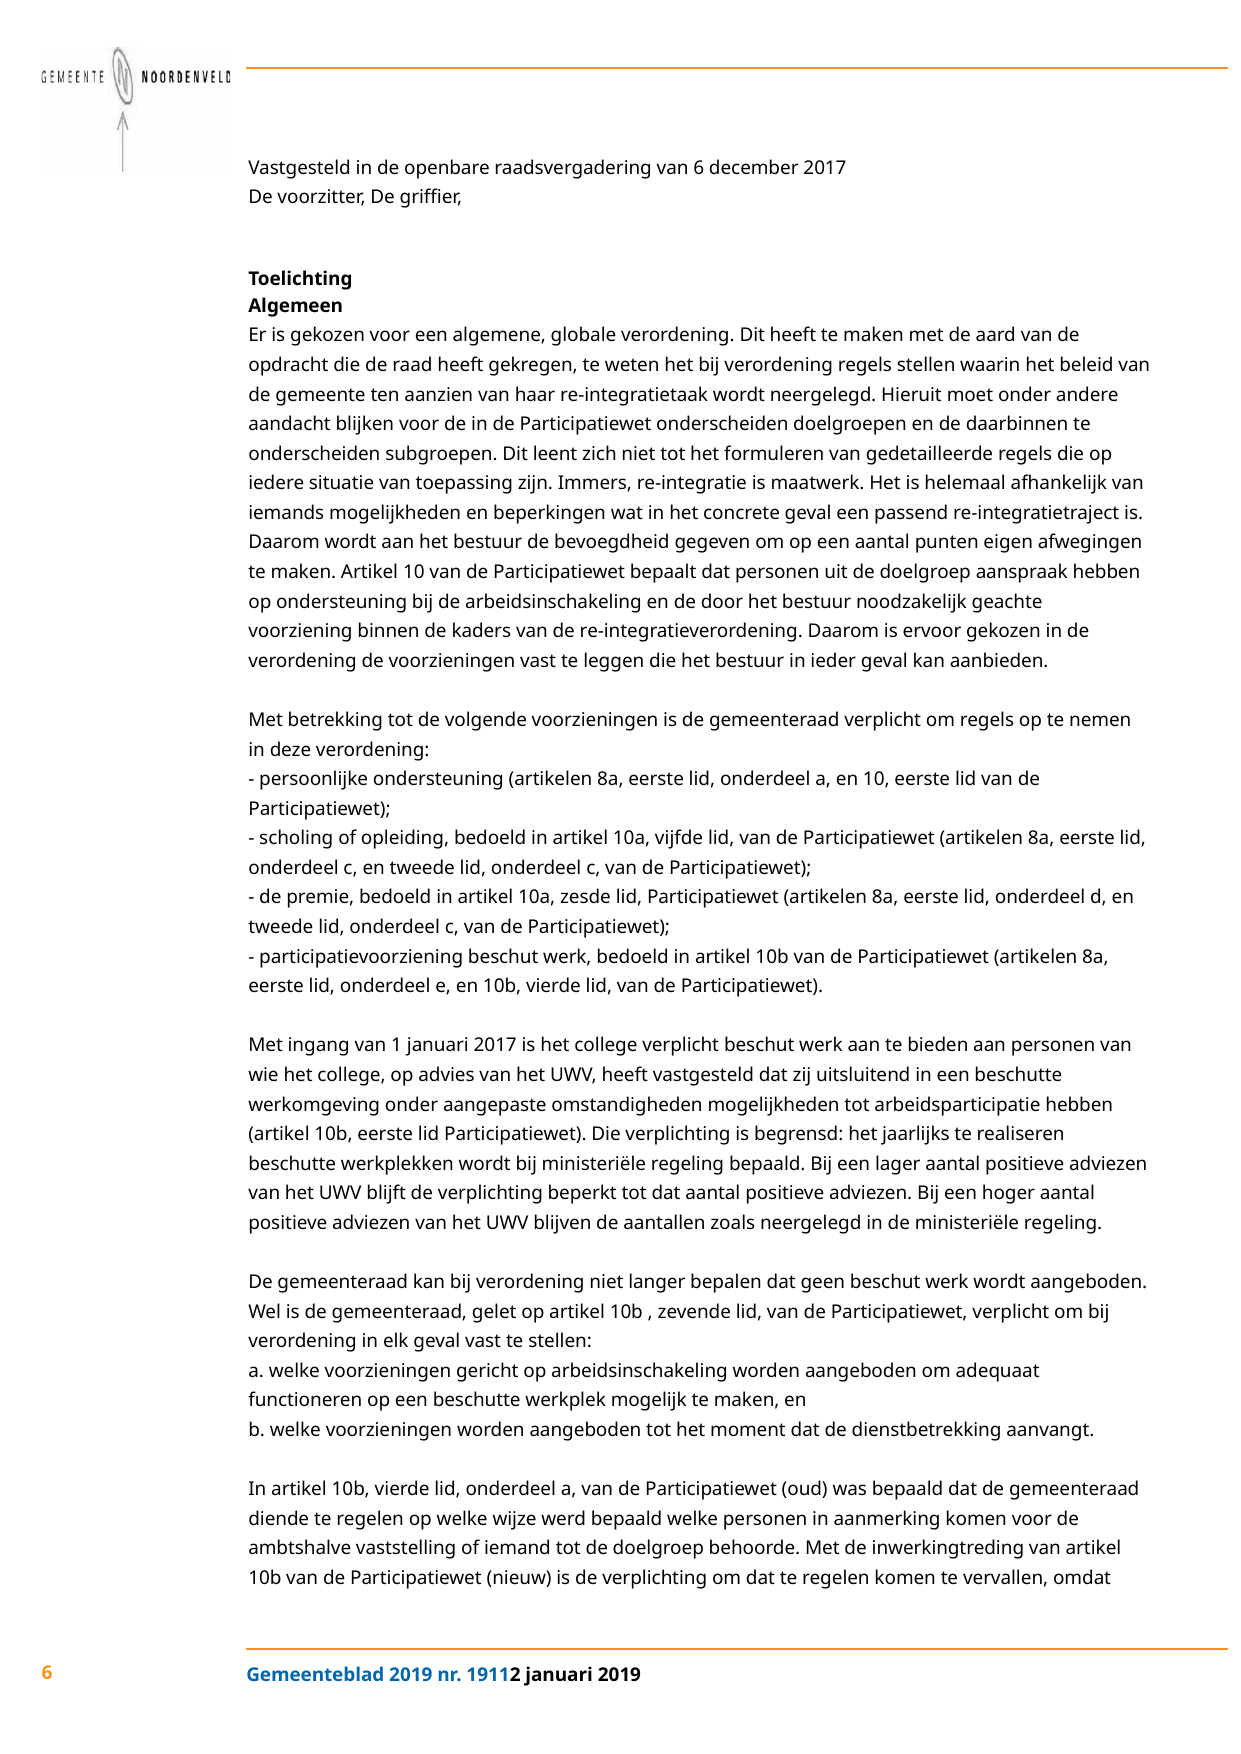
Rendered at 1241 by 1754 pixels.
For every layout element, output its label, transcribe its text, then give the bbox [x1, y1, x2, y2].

text Met betrekking tot de volgende voorzieningen is de gemeenteraad verplicht om regels op te nemen in deze verordening: [248, 706, 1152, 761]
text De gemeenteraad kan bij verordening niet langer bepalen dat geen beschut werk wordt aangeboden. Wel is de gemeenteraad, gelet op artikel 10b , zevende lid, van de Participatiewet, verplicht om bij verordening in elk geval vast te stellen: [248, 1268, 1152, 1353]
text Toelichting [248, 263, 1152, 292]
text - participatievoorziening beschut werk, bedoeld in artikel 10b van de Participatiewet (artikelen 8a, eerste lid, onderdeel e, en 10b, vierde lid, van de Participatiewet). [248, 943, 1152, 998]
text a. welke voorzieningen gericht op arbeidsinschakeling worden aangeboden om adequaat functioneren op een beschutte werkplek mogelijk te maken, en [248, 1357, 1152, 1412]
text Algemeen [248, 292, 1152, 318]
picture [41, 47, 231, 172]
text Er is gekozen voor een algemene, globale verordening. Dit heeft te maken met de aard van de opdracht die de raad heeft gekregen, te weten het bij verordening regels stellen waarin het beleid van de gemeente ten aanzien van haar re-integratietaak wordt neergelegd. Hieruit moet onder andere aandacht blijken voor de in de Participatiewet onderscheiden doelgroepen en de daarbinnen te onderscheiden subgroepen. Dit leent zich niet tot het formuleren van gedetailleerde regels die op iedere situatie van toepassing zijn. Immers, re-integratie is maatwerk. Het is helemaal afhankelijk van iemands mogelijkheden en beperkingen wat in het concrete geval een passend re-integratietraject is. Daarom wordt aan het bestuur de bevoegdheid gegeven om op een aantal punten eigen afwegingen te maken. Artikel 10 van de Participatiewet bepaalt dat personen uit de doelgroep aanspraak hebben op ondersteuning bij de arbeidsinschakeling en de door het bestuur noodzakelijk geachte voorziening binnen de kaders van de re-integratieverordening. Daarom is ervoor gekozen in de verordening de voorzieningen vast te leggen die het bestuur in ieder geval kan aanbieden. [248, 322, 1152, 673]
text De voorzitter, De griffier, [248, 183, 1152, 209]
text b. welke voorzieningen worden aangeboden tot het moment dat de dienstbetrekking aanvangt. [248, 1416, 1152, 1442]
text - de premie, bedoeld in artikel 10a, zesde lid, Participatiewet (artikelen 8a, eerste lid, onderdeel d, en tweede lid, onderdeel c, van de Participatiewet); [248, 884, 1152, 939]
text - scholing of opleiding, bedoeld in artikel 10a, vijfde lid, van de Participatiewet (artikelen 8a, eerste lid, onderdeel c, en tweede lid, onderdeel c, van de Participatiewet); [248, 824, 1152, 880]
text - persoonlijke ondersteuning (artikelen 8a, eerste lid, onderdeel a, en 10, eerste lid van de Participatiewet); [248, 765, 1152, 821]
text Met ingang van 1 januari 2017 is het college verplicht beschut werk aan te bieden aan personen van wie het college, op advies van het UWV, heeft vastgesteld dat zij uitsluitend in een beschutte werkomgeving onder aangepaste omstandigheden mogelijkheden tot arbeidsparticipatie hebben (artikel 10b, eerste lid Participatiewet). Die verplichting is begrensd: het jaarlijks te realiseren beschutte werkplekken wordt bij ministeriële regeling bepaald. Bij een lager aantal positieve adviezen van het UWV blijft de verplichting beperkt tot dat aantal positieve adviezen. Bij een hoger aantal positieve adviezen van het UWV blijven de aantallen zoals neergelegd in de ministeriële regeling. [248, 1032, 1152, 1235]
text Vastgesteld in de openbare raadsvergadering van 6 december 2017 [248, 154, 1152, 180]
text In artikel 10b, vierde lid, onderdeel a, van de Participatiewet (oud) was bepaald dat de gemeenteraad diende te regelen op welke wijze werd bepaald welke personen in aanmerking komen voor de ambtshalve vaststelling of iemand tot de doelgroep behoorde. Met de inwerkingtreding van artikel 10b van de Participatiewet (nieuw) is de verplichting om dat te regelen komen te vervallen, omdat [248, 1475, 1152, 1590]
